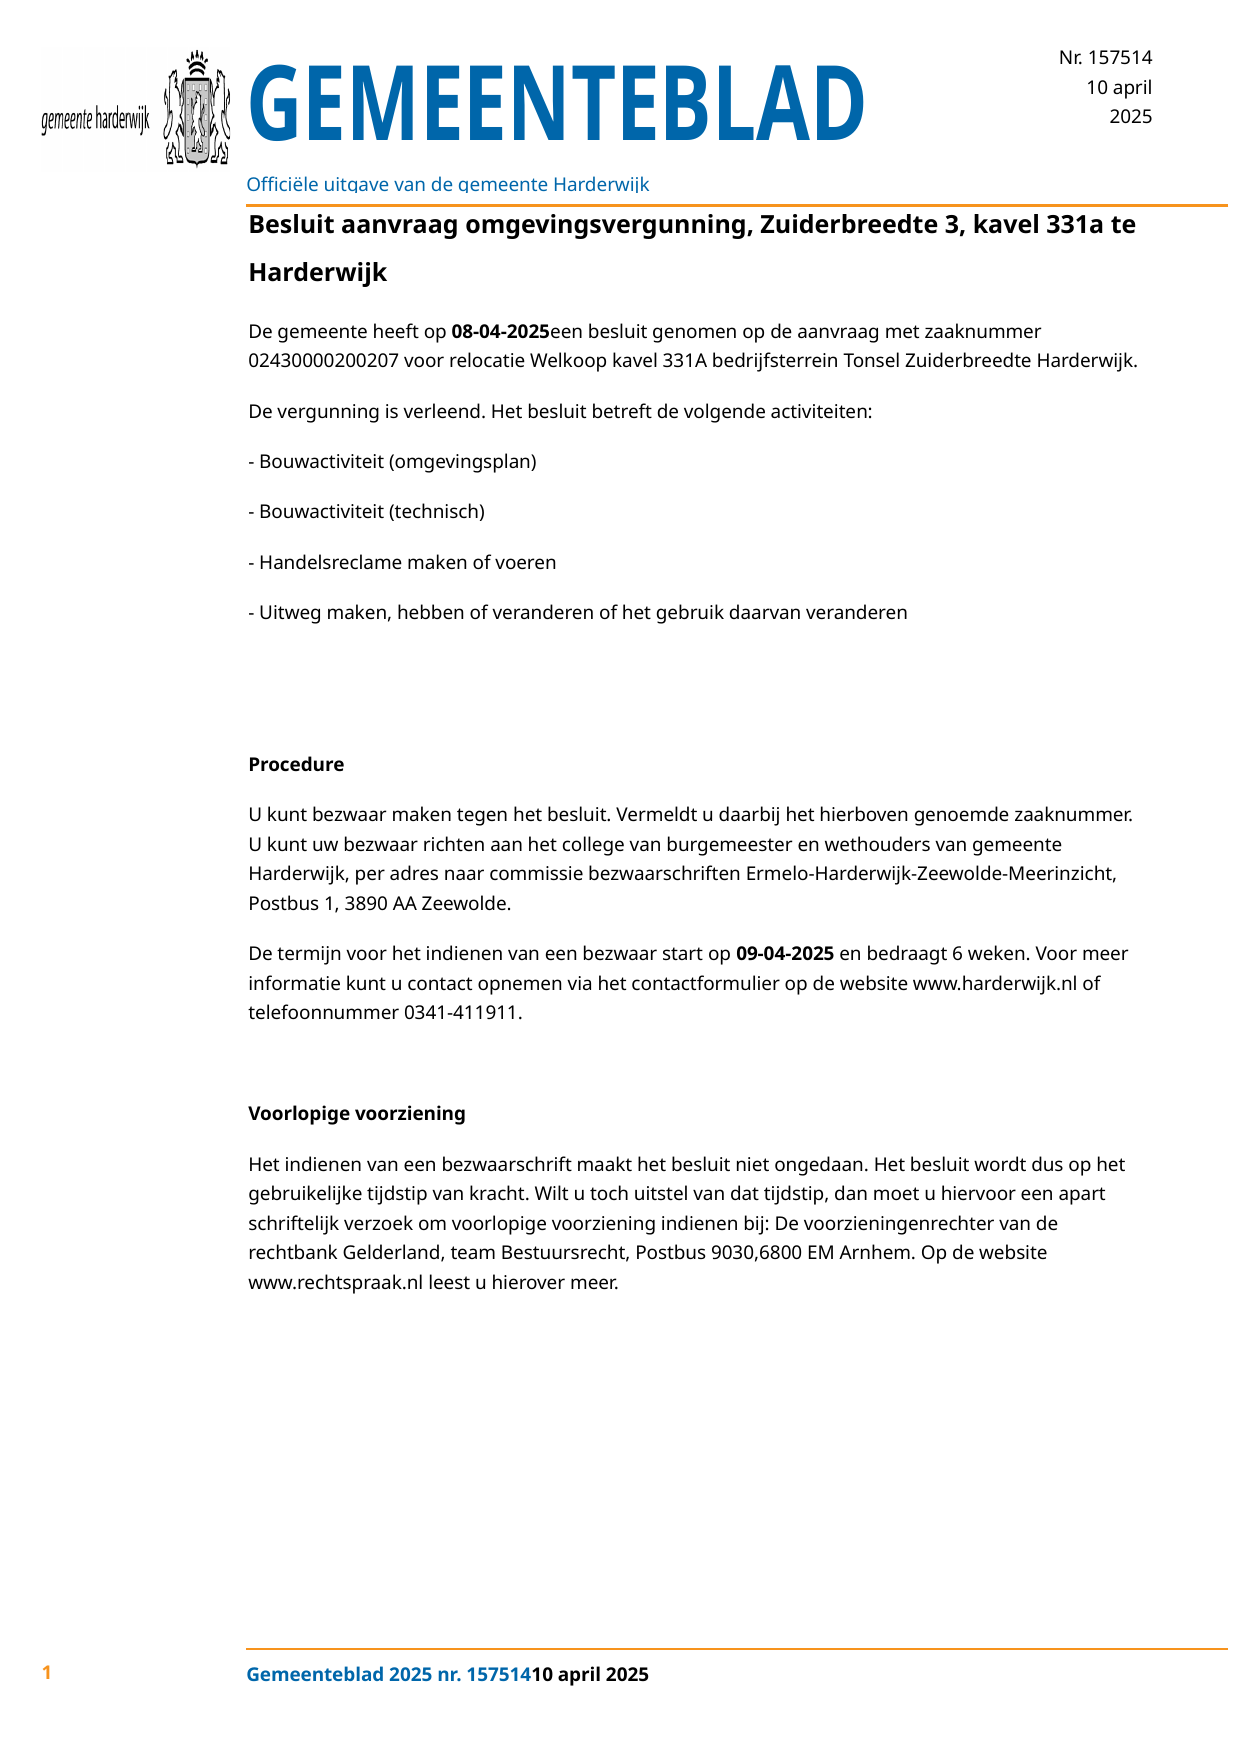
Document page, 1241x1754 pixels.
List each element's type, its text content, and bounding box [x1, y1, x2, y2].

text De gemeente heeft op 08-04-2025een besluit genomen op de aanvraag met zaaknummer 02430000200207 voor relocatie Welkoop kavel 331A bedrijfsterrein Tonsel Zuiderbreedte Harderwijk. [248, 318, 1152, 373]
text - Handelsreclame maken of voeren [248, 549, 1152, 575]
text Procedure [248, 751, 1152, 777]
picture [41, 47, 231, 172]
text De vergunning is verleend. Het besluit betreft de volgende activiteiten: [248, 398, 1152, 424]
text U kunt bezwaar maken tegen het besluit. Vermeldt u daarbij het hierboven genoemde zaaknummer. U kunt uw bezwaar richten aan het college van burgemeester en wethouders van gemeente Harderwijk, per adres naar commissie bezwaarschriften Ermelo-Harderwijk-Zeewolde-Meerinzicht, Postbus 1, 3890 AA Zeewolde. [248, 801, 1152, 916]
text De termijn voor het indienen van een bezwaar start op 09-04-2025 en bedraagt 6 weken. Voor meer informatie kunt u contact opnemen via het contactformulier op de website www.harderwijk.nl of telefoonnummer 0341-411911. [248, 940, 1152, 1025]
text Besluit aanvraag omgevingsvergunning, Zuiderbreedte 3, kavel 331a te Harderwijk [248, 207, 1152, 288]
text Voorlopige voorziening [248, 1100, 1152, 1126]
text - Bouwactiviteit (technisch) [248, 499, 1152, 524]
text - Uitweg maken, hebben of veranderen of het gebruik daarvan veranderen [248, 599, 1152, 625]
text - Bouwactiviteit (omgevingsplan) [248, 448, 1152, 474]
text Het indienen van een bezwaarschrift maakt het besluit niet ongedaan. Het besluit wordt dus op het gebruikelijke tijdstip van kracht. Wilt u toch uitstel van dat tijdstip, dan moet u hiervoor een apart schriftelijk verzoek om voorlopige voorziening indienen bij: De voorzieningenrechter van de rechtbank Gelderland, team Bestuursrecht, Postbus 9030,6800 EM Arnhem. Op de website www.rechtspraak.nl leest u hierover meer. [248, 1151, 1152, 1295]
